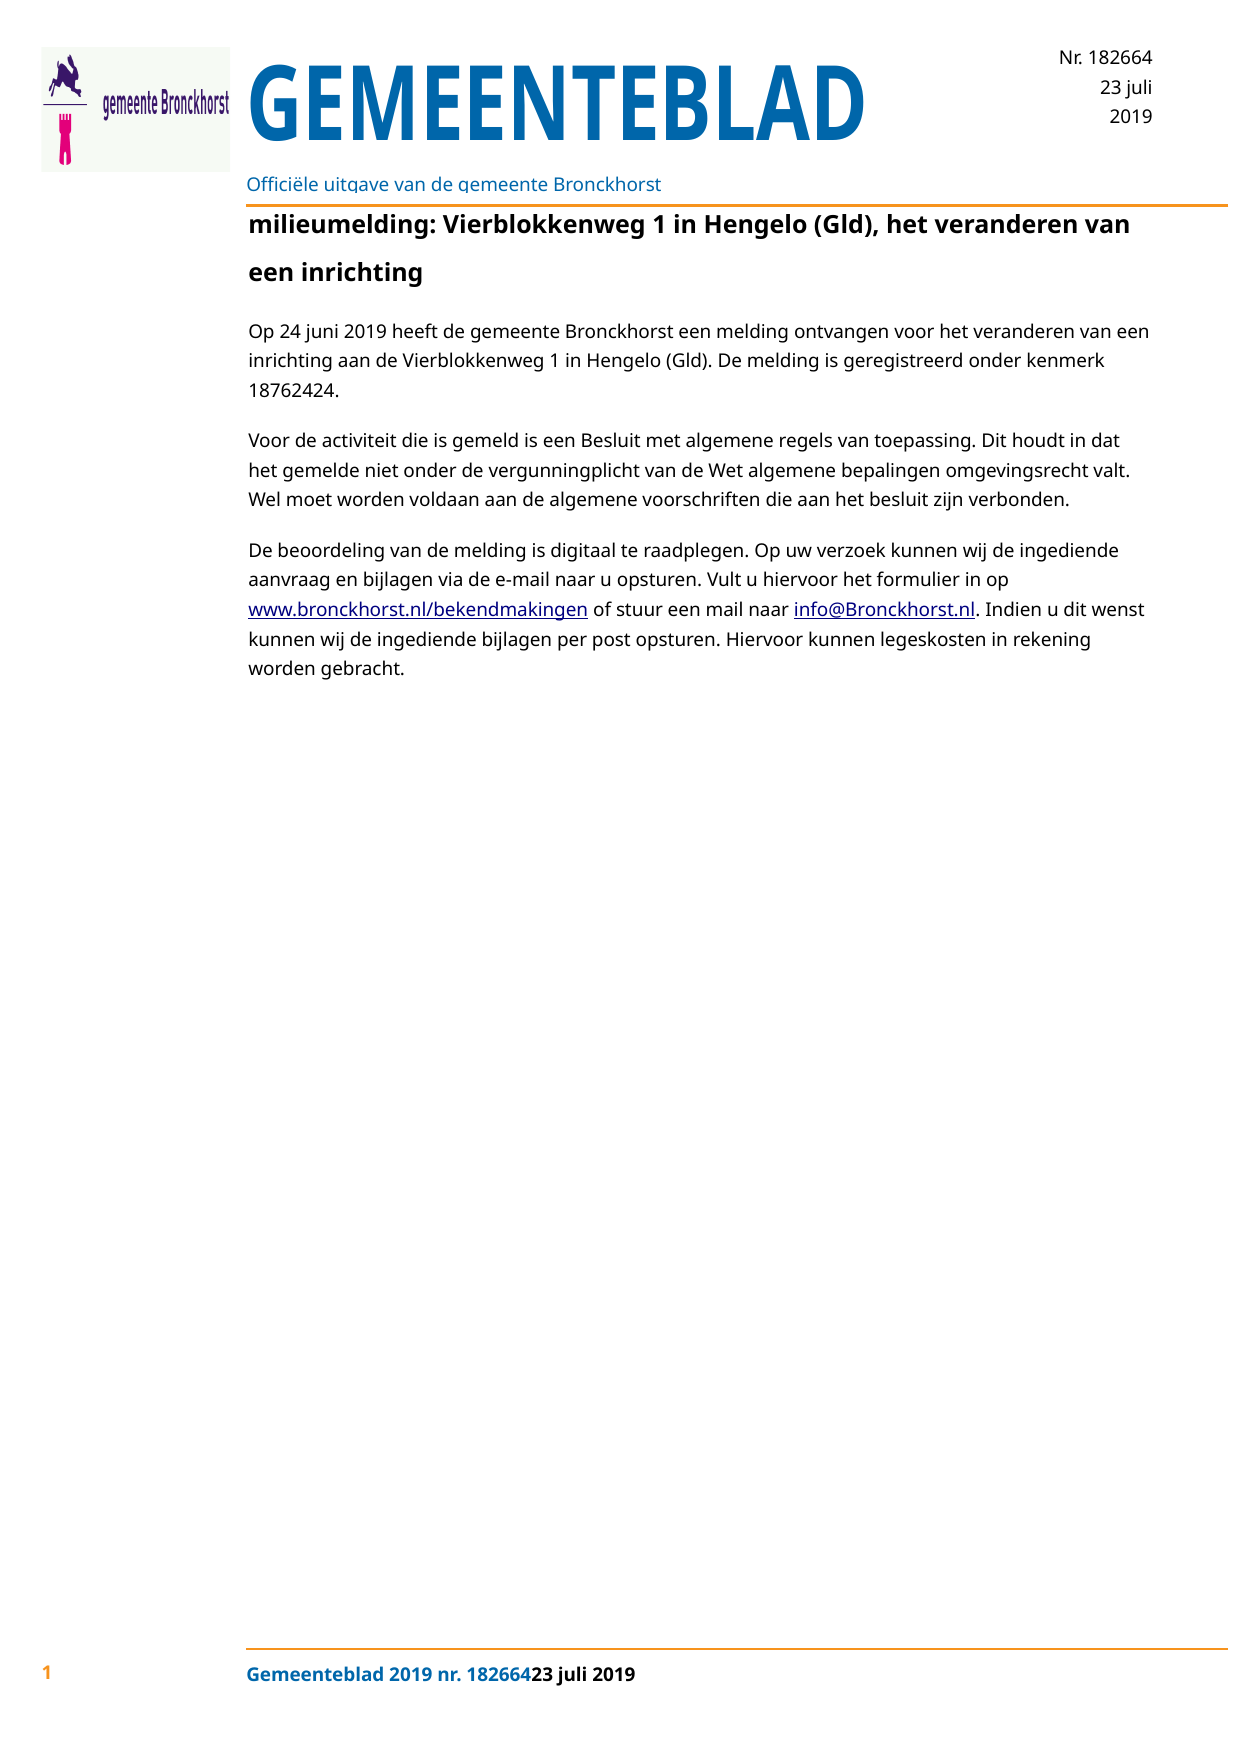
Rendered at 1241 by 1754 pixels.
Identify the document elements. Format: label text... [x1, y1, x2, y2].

text Voor de activiteit die is gemeld is een Besluit met algemene regels van toepassing. Dit houdt in dat het gemelde niet onder de vergunningplicht van de Wet algemene bepalingen omgevingsrecht valt. Wel moet worden voldaan aan de algemene voorschriften die aan het besluit zijn verbonden. [248, 427, 1152, 512]
text De beoordeling van de melding is digitaal te raadplegen. Op uw verzoek kunnen wij de ingediende aanvraag en bijlagen via de e-mail naar u opsturen. Vult u hiervoor het formulier in op www.bronckhorst.nl/bekendmakingen of stuur een mail naar info@Bronckhorst.nl. Indien u dit wenst kunnen wij de ingediende bijlagen per post opsturen. Hiervoor kunnen legeskosten in rekening worden gebracht. [248, 537, 1152, 681]
picture [41, 47, 231, 172]
text milieumelding: Vierblokkenweg 1 in Hengelo (Gld), het veranderen van een inrichting [248, 207, 1152, 288]
text Op 24 juni 2019 heeft de gemeente Bronckhorst een melding ontvangen voor het veranderen van een inrichting aan de Vierblokkenweg 1 in Hengelo (Gld). De melding is geregistreerd onder kenmerk 18762424. [248, 318, 1152, 403]
